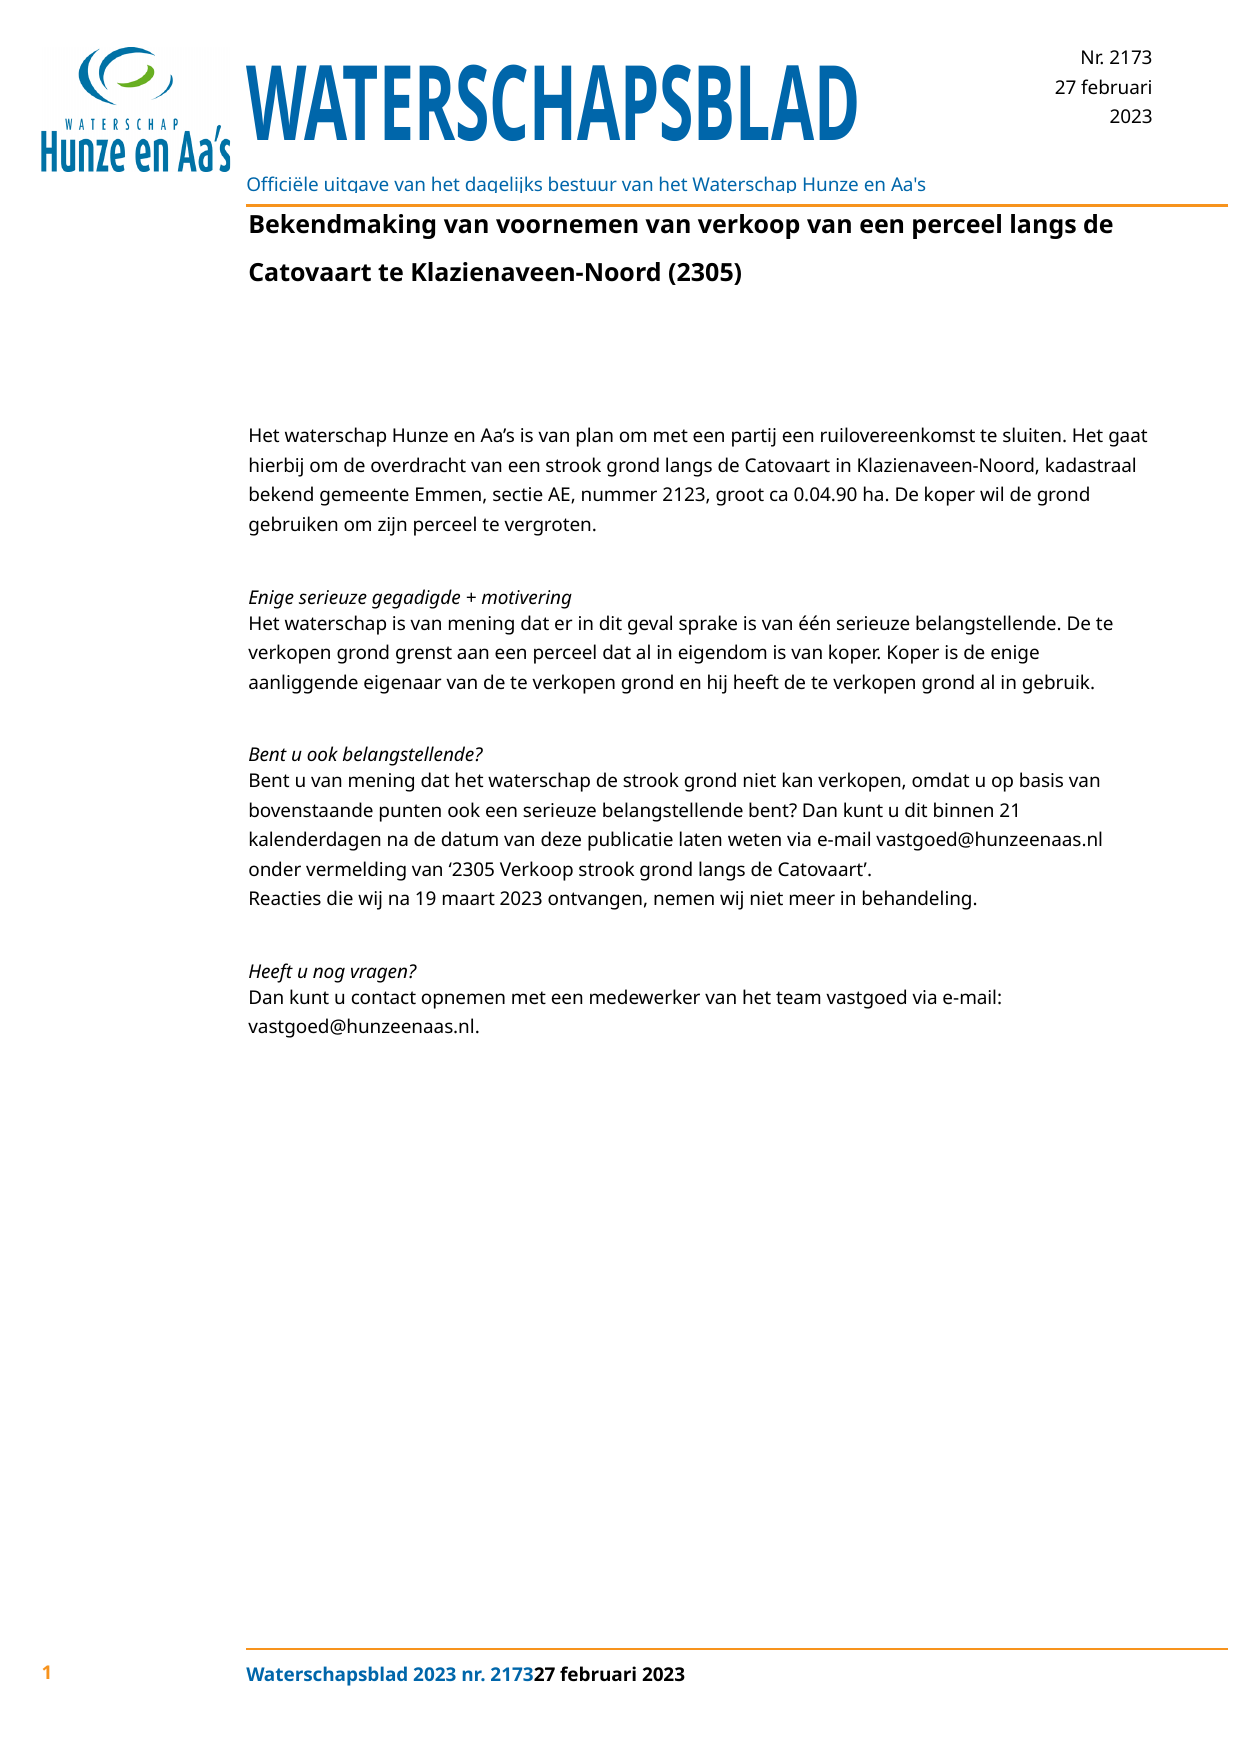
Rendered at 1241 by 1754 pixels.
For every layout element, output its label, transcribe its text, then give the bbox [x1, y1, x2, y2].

text Bekendmaking van voornemen van verkoop van een perceel langs de Catovaart te Klazienaveen-Noord (2305) [248, 207, 1152, 288]
picture [183, 163, 191, 172]
text Bent u ook belangstellende? [248, 742, 1152, 767]
text Bent u van mening dat het waterschap de strook grond niet kan verkopen, omdat u op basis van bovenstaande punten ook een serieuze belangstellende bent? Dan kunt u dit binnen 21 kalenderdagen na de datum van deze publicatie laten weten via e-mail vastgoed@hunzeenaas.nl onder vermelding van ‘2305 Verkoop strook grond langs de Catovaart’. [248, 767, 1152, 882]
picture [226, 145, 231, 156]
picture [47, 154, 51, 172]
picture [41, 47, 231, 172]
text Enige serieuze gegadigde + motivering [248, 584, 1152, 610]
text Het waterschap is van mening dat er in dit geval sprake is van één serieuze belangstellende. De te verkopen grond grenst aan een perceel dat al in eigendom is van koper. Koper is de enige aanliggende eigenaar van de te verkopen grond en hij heeft de te verkopen grond al in gebruik. [248, 610, 1152, 694]
text Het waterschap Hunze en Aa’s is van plan om met een partij een ruilovereenkomst te sluiten. Het gaat hierbij om de overdracht van een strook grond langs de Catovaart in Klazienaveen-Noord, kadastraal bekend gemeente Emmen, sectie AE, nummer 2123, groot ca 0.04.90 ha. De koper wil de grond gebruiken om zijn perceel te vergroten. [248, 422, 1152, 537]
text Dan kunt u contact opnemen met een medewerker van het team vastgoed via e-mail: vastgoed@hunzeenaas.nl. [248, 984, 1152, 1039]
text Reacties die wij na 19 maart 2023 ontvangen, nemen wij niet meer in behandeling. [248, 886, 1152, 911]
text Heeft u nog vragen? [248, 958, 1152, 984]
